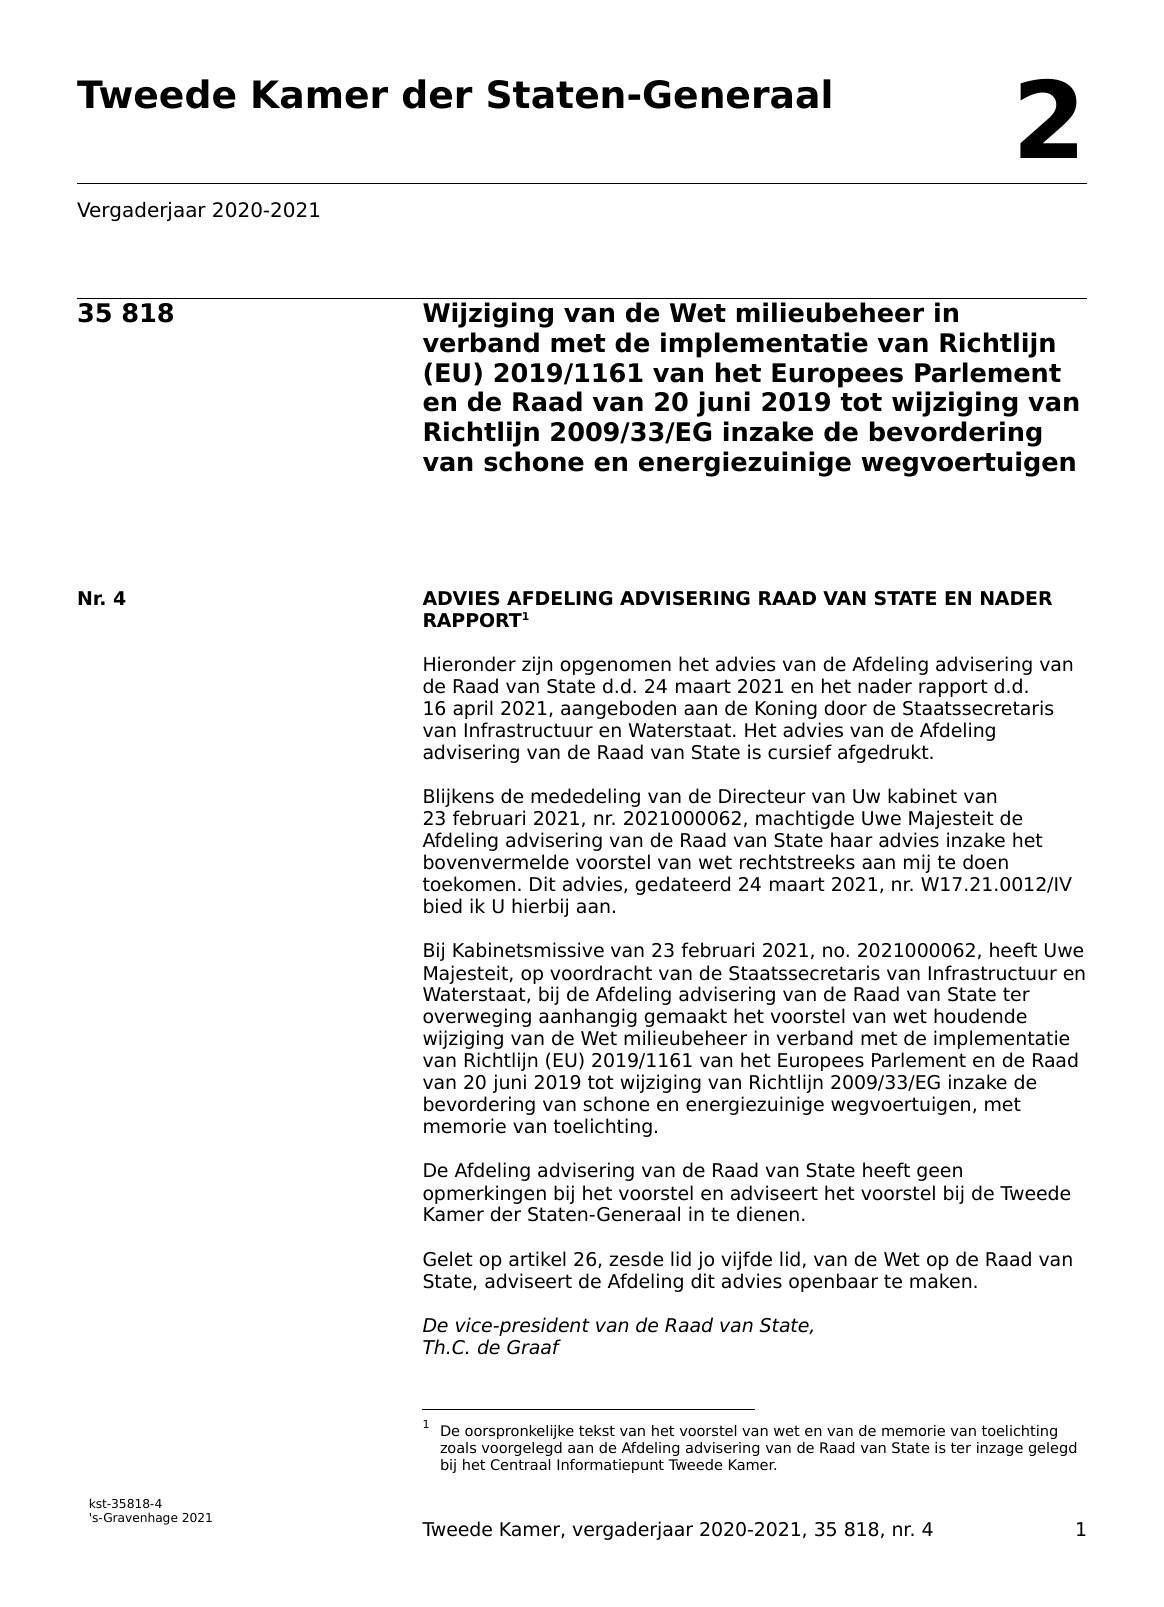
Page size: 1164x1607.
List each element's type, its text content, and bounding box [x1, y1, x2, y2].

text Blijkens de mededeling van de Directeur van Uw kabinet van 23 februari 2021, nr. 2021000062, machtigde Uwe Majesteit de Afdeling advisering van de Raad van State haar advies inzake het bovenvermelde voorstel van wet rechtstreeks aan mij te doen toekomen. Dit advies, gedateerd 24 maart 2021, nr. W17.21.0012/IV bied ik U hierbij aan. [422, 786, 1087, 918]
text Th.C. de Graaf [422, 1337, 1087, 1359]
text Hieronder zijn opgenomen het advies van de Afdeling advisering van de Raad van State d.d. 24 maart 2021 en het nader rapport d.d. 16 april 2021, aangeboden aan de Koning door de Staatssecretaris van Infrastructuur en Waterstaat. Het advies van de Afdeling advisering van de Raad van State is cursief afgedrukt. [422, 654, 1087, 764]
text De vice-president van de Raad van State, [422, 1315, 1087, 1337]
text Bij Kabinetsmissive van 23 februari 2021, no. 2021000062, heeft Uwe Majesteit, op voordracht van de Staatssecretaris van Infrastructuur en Waterstaat, bij de Afdeling advisering van de Raad van State ter overweging aanhangig gemaakt het voorstel van wet houdende wijziging van de Wet milieubeheer in verband met de implementatie van Richtlijn (EU) 2019/1161 van het Europees Parlement en de Raad van 20 juni 2019 tot wijziging van Richtlijn 2009/33/EG inzake de bevordering van schone en energiezuinige wegvoertuigen, met memorie van toelichting. [422, 940, 1087, 1138]
text De Afdeling advisering van de Raad van State heeft geen opmerkingen bij het voorstel en adviseert het voorstel bij de Tweede Kamer der Staten-Generaal in te dienen. [422, 1160, 1087, 1226]
text 's-Gravenhage 2021 [88, 1511, 323, 1525]
table_header Tweede Kamer der Staten-Generaal [77, 59, 886, 183]
text De oorspronkelijke tekst van het voorstel van wet en van de memorie van toelichting zoals voorgelegd aan de Afdeling advisering van de Raad van State is ter inzage gelegd bij het Centraal Informatiepunt Tweede Kamer. [422, 1418, 1087, 1474]
subtitle Nr. 4 ADVIES AFDELING ADVISERING RAAD VAN STATE EN NADER RAPPORT [77, 588, 1087, 632]
text kst-35818-4 [88, 1497, 323, 1511]
table_cell Vergaderjaar 2020-2021 [77, 184, 1087, 298]
subtitle 35 818 Wijziging van de Wet milieubeheer in verband met de implementatie van Richtlijn (EU) 2019/1161 van het Europees Parlement en de Raad van 20 juni 2019 tot wijziging van Richtlijn 2009/33/EG inzake de bevordering van schone en energiezuinige wegvoertuigen [77, 299, 1087, 477]
text Gelet op artikel 26, zesde lid jo vijfde lid, van de Wet op de Raad van State, adviseert de Afdeling dit advies openbaar te maken. [422, 1248, 1087, 1292]
table_header 2 [886, 59, 1087, 183]
